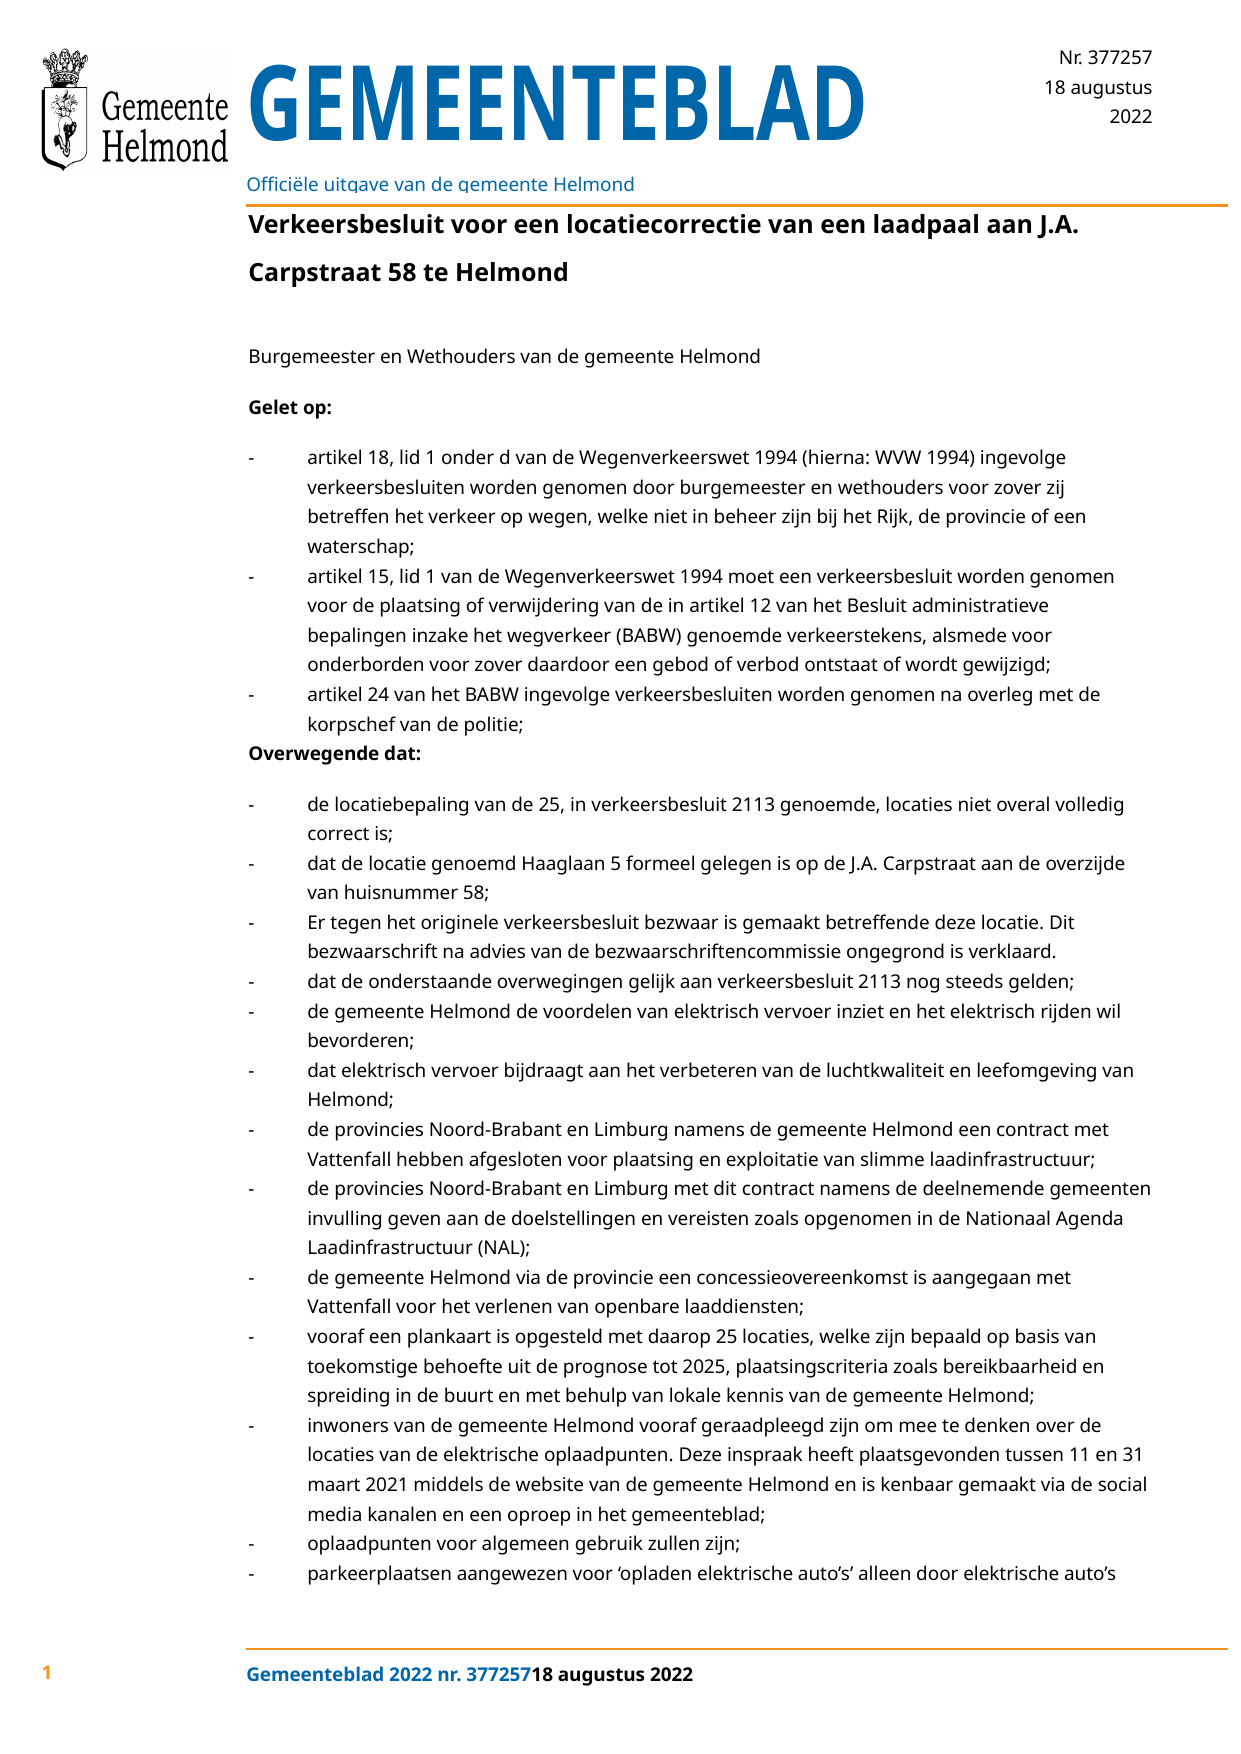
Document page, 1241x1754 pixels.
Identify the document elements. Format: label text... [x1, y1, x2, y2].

list artikel 18, lid 1 onder d van de Wegenverkeerswet 1994 (hierna: WVW 1994) ingevolge verkeersbesluiten worden genomen door burgemeester en wethouders voor zover zij betreffen het verkeer op wegen, welke niet in beheer zijn bij het Rijk, de provincie of een waterschap; [248, 444, 1152, 559]
list de provincies Noord-Brabant en Limburg namens de gemeente Helmond een contract met Vattenfall hebben afgesloten voor plaatsing en exploitatie van slimme laadinfrastructuur; [248, 1116, 1152, 1171]
list de gemeente Helmond via de provincie een concessieovereenkomst is aangegaan met Vattenfall voor het verlenen van openbare laaddiensten; [248, 1264, 1152, 1319]
text Burgemeester en Wethouders van de gemeente Helmond [248, 344, 1152, 369]
list artikel 15, lid 1 van de Wegenverkeerswet 1994 moet een verkeersbesluit worden genomen voor de plaatsing of verwijdering van de in artikel 12 van het Besluit administratieve bepalingen inzake het wegverkeer (BABW) genoemde verkeerstekens, alsmede voor onderborden voor zover daardoor een gebod of verbod ontstaat of wordt gewijzigd; [248, 563, 1152, 677]
list dat elektrisch vervoer bijdraagt aan het verbeteren van de luchtkwaliteit en leefomgeving van Helmond; [248, 1057, 1152, 1112]
list oplaadpunten voor algemeen gebruik zullen zijn; [248, 1530, 1152, 1556]
list dat de onderstaande overwegingen gelijk aan verkeersbesluit 2113 nog steeds gelden; [248, 968, 1152, 994]
list de gemeente Helmond de voordelen van elektrisch vervoer inziet en het elektrisch rijden wil bevorderen; [248, 998, 1152, 1053]
list vooraf een plankaart is opgesteld met daarop 25 locaties, welke zijn bepaald op basis van toekomstige behoefte uit de prognose tot 2025, plaatsingscriteria zoals bereikbaarheid en spreiding in de buurt en met behulp van lokale kennis van de gemeente Helmond; [248, 1323, 1152, 1408]
text Verkeersbesluit voor een locatiecorrectie van een laadpaal aan J.A. Carpstraat 58 te Helmond [248, 207, 1152, 288]
list artikel 24 van het BABW ingevolge verkeersbesluiten worden genomen na overleg met de korpschef van de politie; [248, 681, 1152, 736]
list inwoners van de gemeente Helmond vooraf geraadpleegd zijn om mee te denken over de locaties van de elektrische oplaadpunten. Deze inspraak heeft plaatsgevonden tussen 11 en 31 maart 2021 middels de website van de gemeente Helmond en is kenbaar gemaakt via de social media kanalen en een oproep in het gemeenteblad; [248, 1412, 1152, 1526]
list parkeerplaatsen aangewezen voor ‘opladen elektrische auto’s’ alleen door elektrische auto’s [248, 1560, 1152, 1586]
picture [41, 47, 231, 172]
list Er tegen het originele verkeersbesluit bezwaar is gemaakt betreffende deze locatie. Dit bezwaarschrift na advies van de bezwaarschriftencommissie ongegrond is verklaard. [248, 909, 1152, 964]
list dat de locatie genoemd Haaglaan 5 formeel gelegen is op de J.A. Carpstraat aan de overzijde van huisnummer 58; [248, 850, 1152, 905]
text Gelet op: [248, 394, 1152, 420]
list de provincies Noord-Brabant en Limburg met dit contract namens de deelnemende gemeenten invulling geven aan de doelstellingen en vereisten zoals opgenomen in de Nationaal Agenda Laadinfrastructuur (NAL); [248, 1175, 1152, 1260]
list de locatiebepaling van de 25, in verkeersbesluit 2113 genoemde, locaties niet overal volledig correct is; [248, 791, 1152, 846]
text Overwegende dat: [248, 740, 1152, 766]
